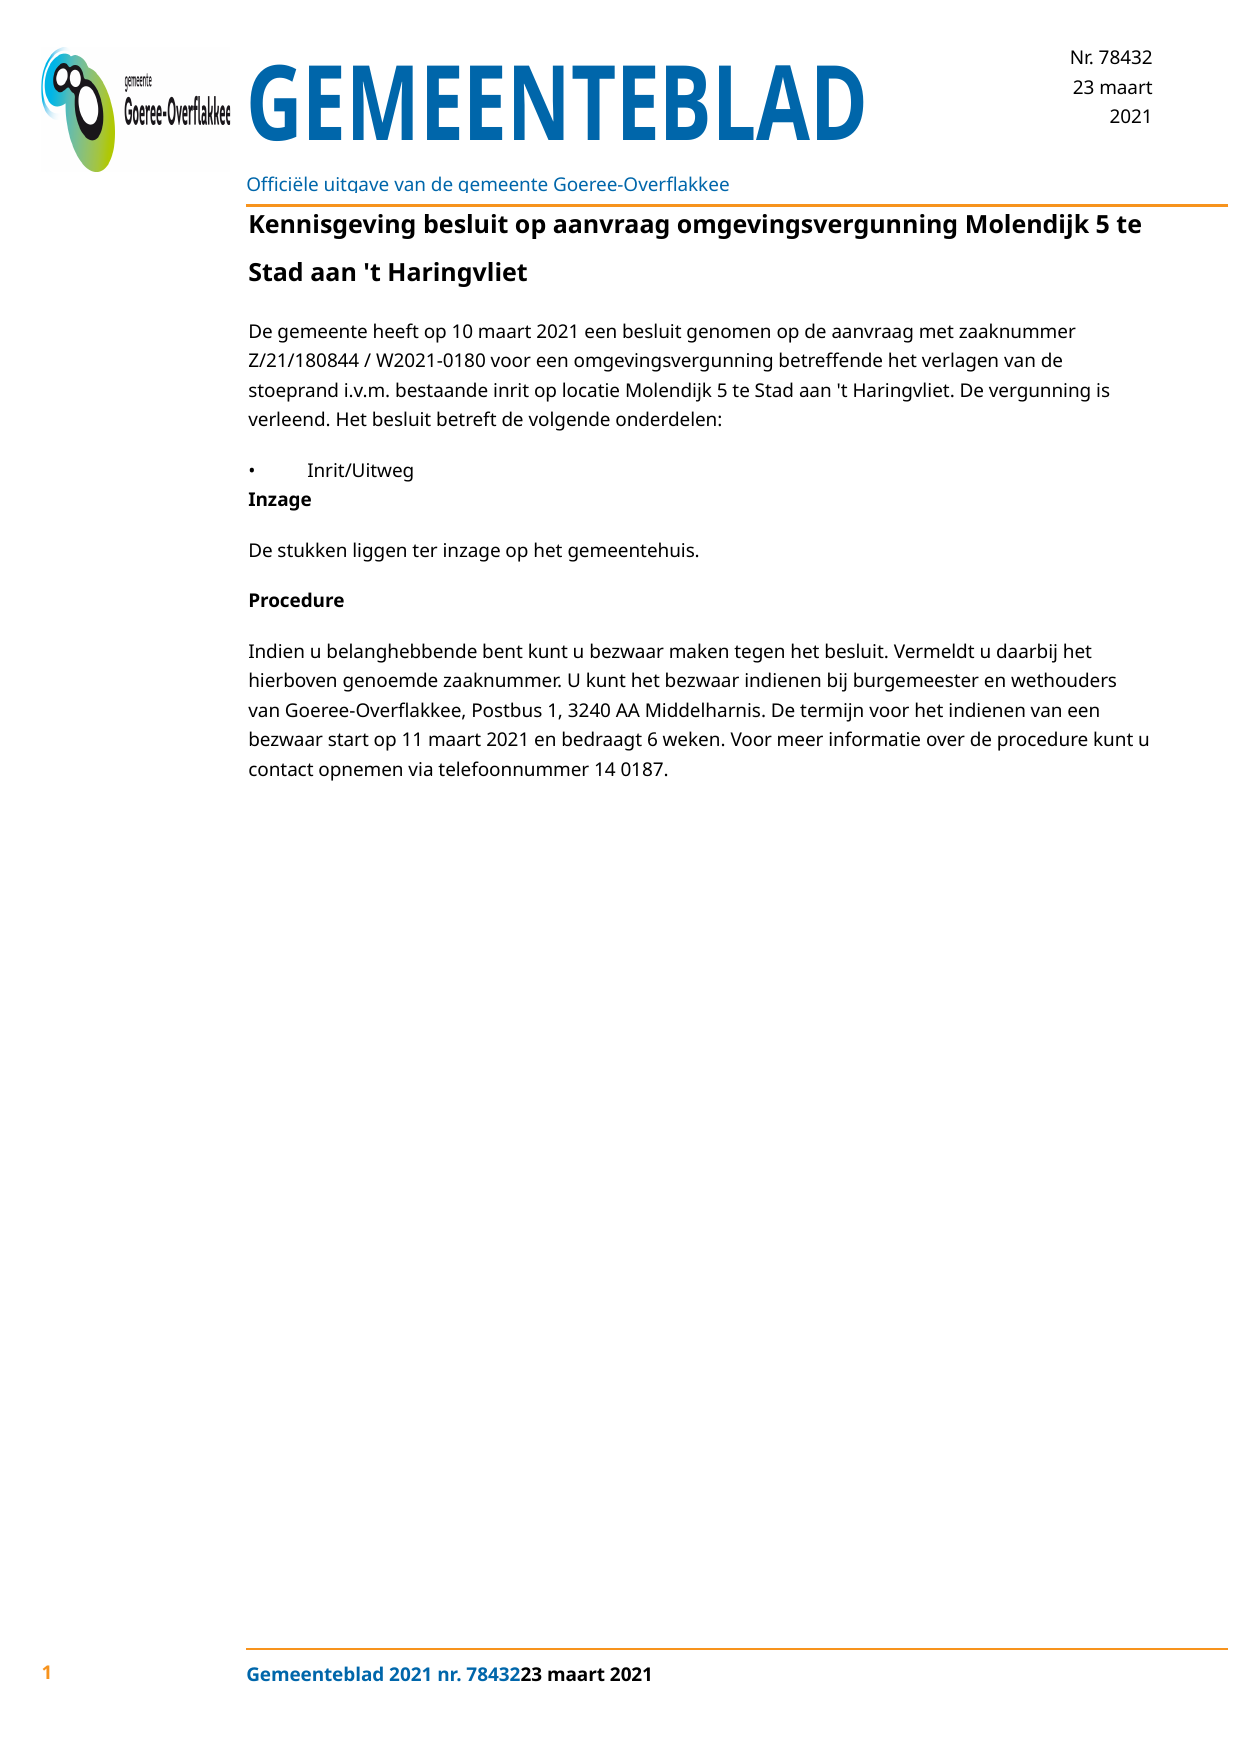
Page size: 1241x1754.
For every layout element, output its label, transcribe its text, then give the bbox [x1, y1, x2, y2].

list Inrit/Uitweg [248, 457, 1152, 483]
text Inzage [248, 487, 1152, 512]
text Procedure [248, 587, 1152, 613]
text De stukken liggen ter inzage op het gemeentehuis. [248, 537, 1152, 563]
picture [41, 47, 231, 172]
text Kennisgeving besluit op aanvraag omgevingsvergunning Molendijk 5 te Stad aan 't Haringvliet [248, 207, 1152, 288]
text Indien u belanghebbende bent kunt u bezwaar maken tegen het besluit. Vermeldt u daarbij het hierboven genoemde zaaknummer. U kunt het bezwaar indienen bij burgemeester en wethouders van Goeree-Overflakkee, Postbus 1, 3240 AA Middelharnis. De termijn voor het indienen van een bezwaar start op 11 maart 2021 en bedraagt 6 weken. Voor meer informatie over de procedure kunt u contact opnemen via telefoonnummer 14 0187. [248, 638, 1152, 782]
text De gemeente heeft op 10 maart 2021 een besluit genomen op de aanvraag met zaaknummer Z/21/180844 / W2021-0180 voor een omgevingsvergunning betreffende het verlagen van de stoeprand i.v.m. bestaande inrit op locatie Molendijk 5 te Stad aan 't Haringvliet. De vergunning is verleend. Het besluit betreft de volgende onderdelen: [248, 318, 1152, 432]
